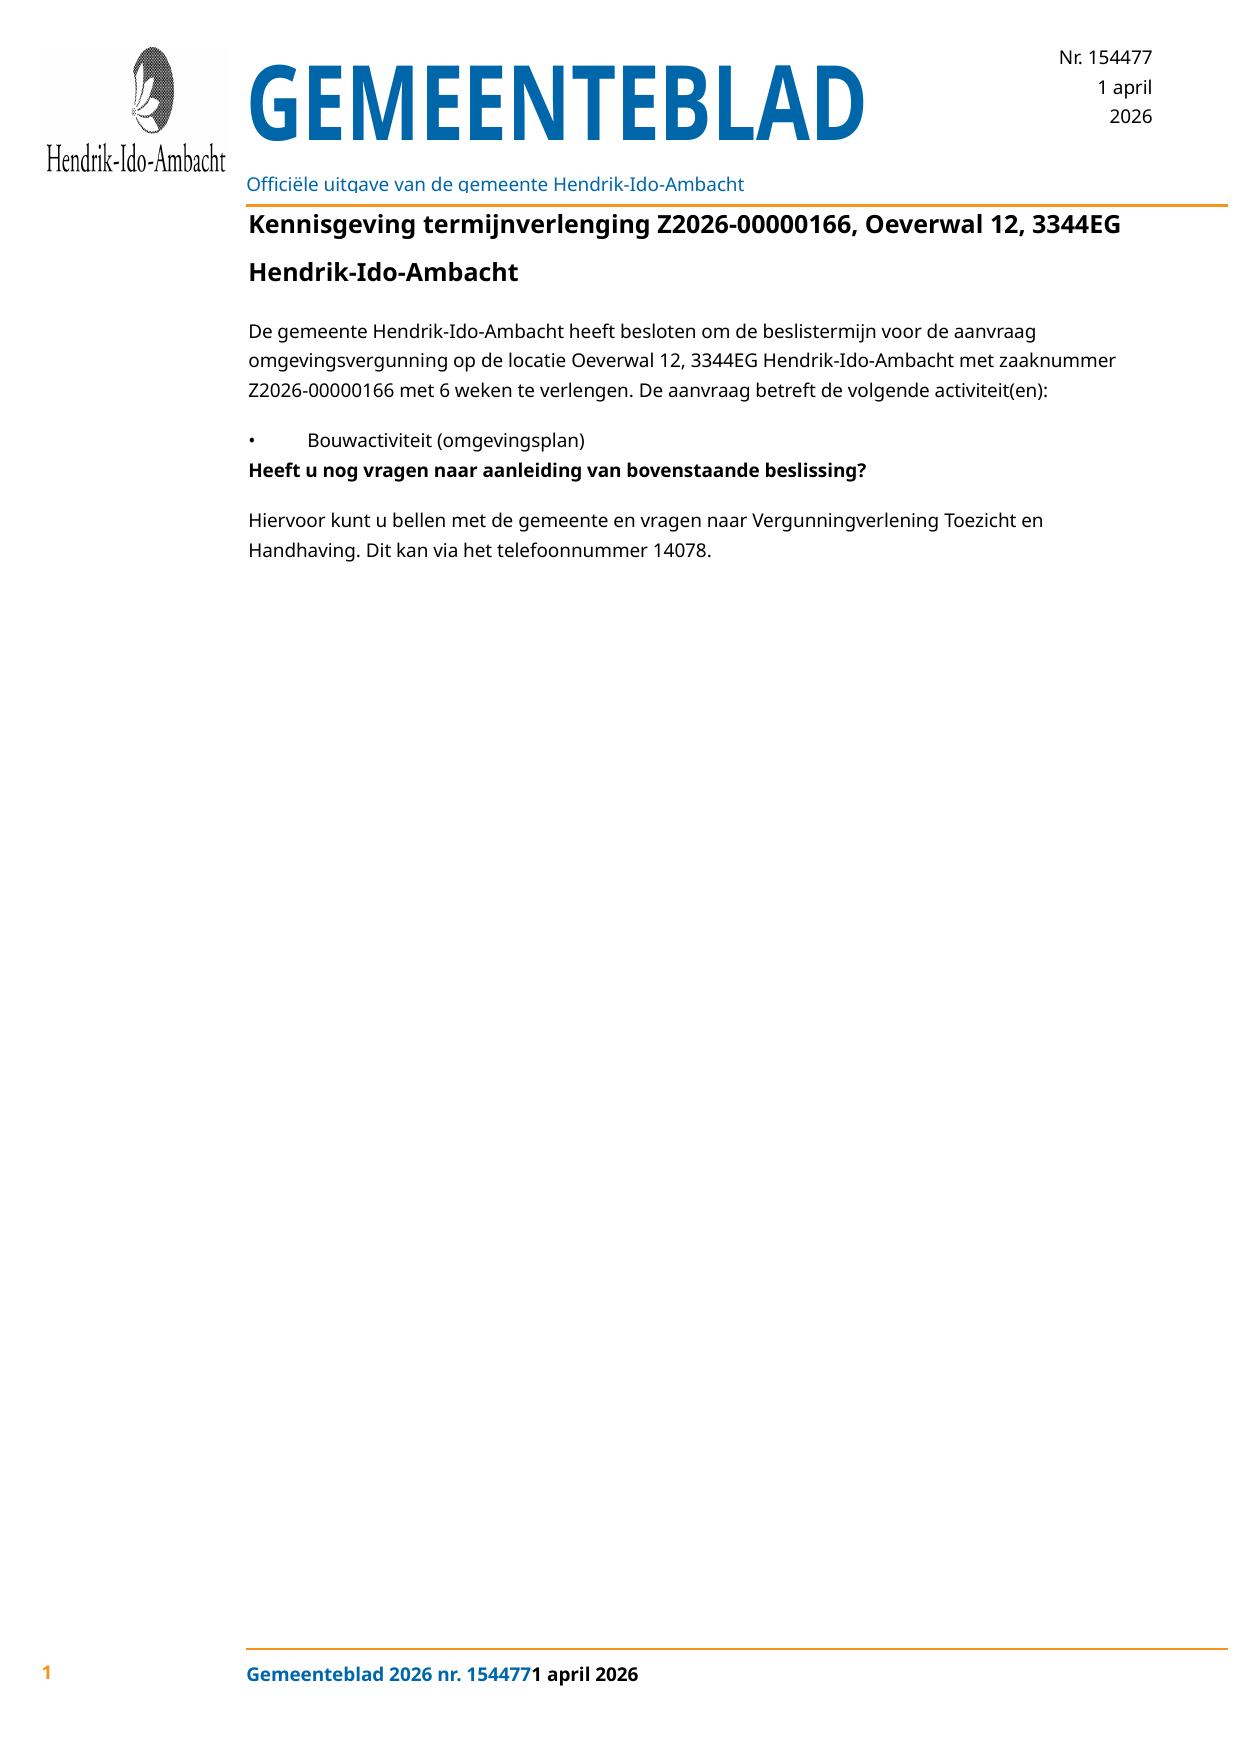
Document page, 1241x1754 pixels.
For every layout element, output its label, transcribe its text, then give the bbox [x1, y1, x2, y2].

text Hiervoor kunt u bellen met de gemeente en vragen naar Vergunningverlening Toezicht en Handhaving. Dit kan via het telefoonnummer 14078. [248, 507, 1152, 563]
text Heeft u nog vragen naar aanleiding van bovenstaande beslissing? [248, 457, 1152, 483]
list Bouwactiviteit (omgevingsplan) [248, 427, 1152, 453]
text Kennisgeving termijnverlenging Z2026-00000166, Oeverwal 12, 3344EG Hendrik-Ido-Ambacht [248, 207, 1152, 288]
text De gemeente Hendrik-Ido-Ambacht heeft besloten om de beslistermijn voor de aanvraag omgevingsvergunning op de locatie Oeverwal 12, 3344EG Hendrik-Ido-Ambacht met zaaknummer Z2026-00000166 met 6 weken te verlengen. De aanvraag betreft de volgende activiteit(en): [248, 318, 1152, 403]
picture [41, 47, 231, 172]
